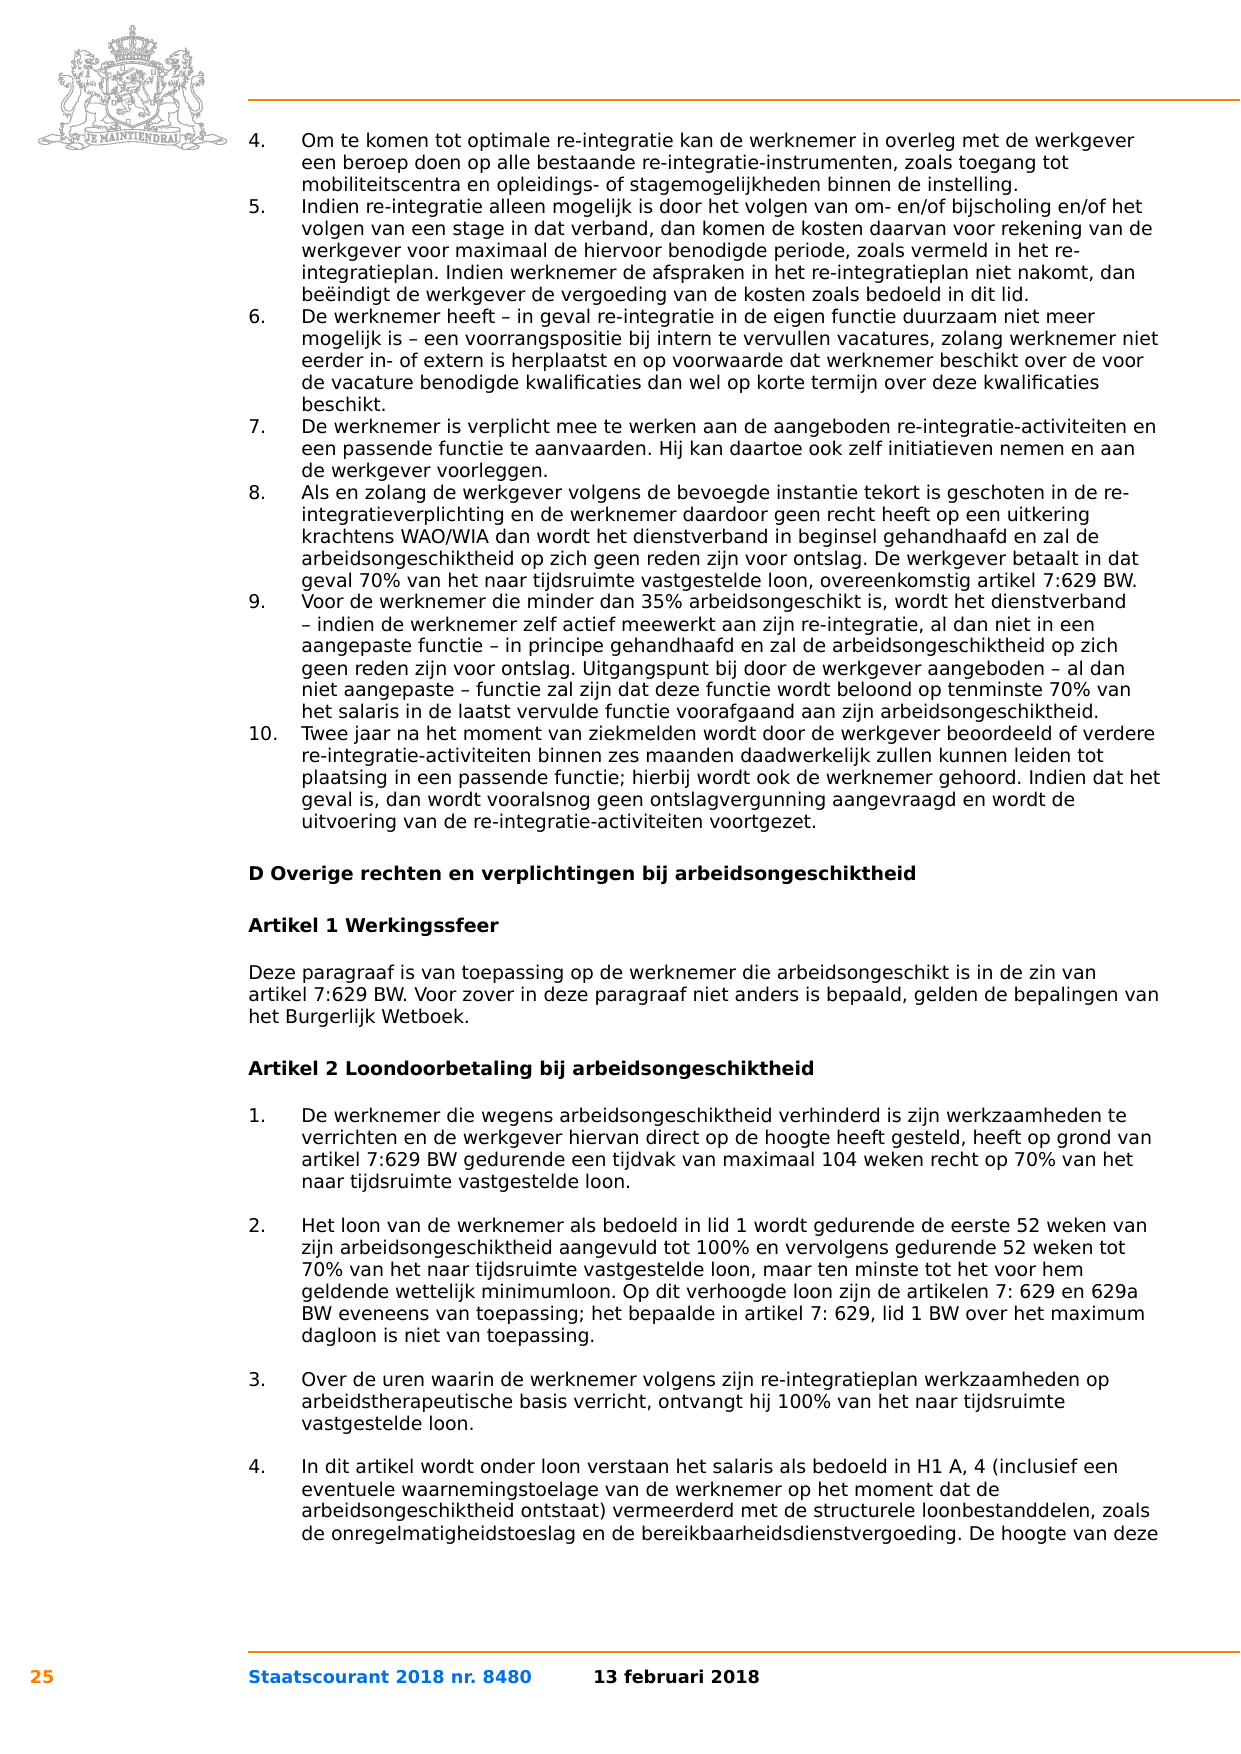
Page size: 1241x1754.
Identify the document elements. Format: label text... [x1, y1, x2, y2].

text 8. Als en zolang de werkgever volgens de bevoegde instantie tekort is geschoten in de re-integratieverplichting en de werknemer daardoor geen recht heeft op een uitkering krachtens WAO/WIA dan wordt het dienstverband in beginsel gehandhaafd en zal de arbeidsongeschiktheid op zich geen reden zijn voor ontslag. De werkgever betaalt in dat geval 70% van het naar tijdsruimte vastgestelde loon, overeenkomstig artikel 7:629 BW. [248, 482, 1163, 591]
text 6. De werknemer heeft – in geval re-integratie in de eigen functie duurzaam niet meer mogelijk is – een voorrangspositie bij intern te vervullen vacatures, zolang werknemer niet eerder in- of extern is herplaatst en op voorwaarde dat werknemer beschikt over de voor de vacature benodigde kwalificaties dan wel op korte termijn over deze kwalificaties beschikt. [248, 306, 1163, 416]
subtitle D Overige rechten en verplichtingen bij arbeidsongeschiktheid [248, 863, 1163, 885]
text 3. Over de uren waarin de werknemer volgens zijn re-integratieplan werkzaamheden op arbeidstherapeutische basis verricht, ontvangt hij 100% van het naar tijdsruimte vastgestelde loon. [248, 1369, 1163, 1434]
picture [38, 25, 227, 150]
text 10. Twee jaar na het moment van ziekmelden wordt door de werkgever beoordeeld of verdere re-integratie-activiteiten binnen zes maanden daadwerkelijk zullen kunnen leiden tot plaatsing in een passende functie; hierbij wordt ook de werknemer gehoord. Indien dat het geval is, dan wordt vooralsnog geen ontslagvergunning aangevraagd en wordt de uitvoering van de re-integratie-activiteiten voortgezet. [248, 723, 1163, 833]
subtitle Artikel 2 Loondoorbetaling bij arbeidsongeschiktheid [248, 1058, 1163, 1080]
text 4. Om te komen tot optimale re-integratie kan de werknemer in overleg met de werkgever een beroep doen op alle bestaande re-integratie-instrumenten, zoals toegang tot mobiliteitscentra en opleidings- of stagemogelijkheden binnen de instelling. [248, 130, 1163, 196]
text 9. Voor de werknemer die minder dan 35% arbeidsongeschikt is, wordt het dienstverband – indien de werknemer zelf actief meewerkt aan zijn re-integratie, al dan niet in een aangepaste functie – in principe gehandhaafd en zal de arbeidsongeschiktheid op zich geen reden zijn voor ontslag. Uitgangspunt bij door de werkgever aangeboden – al dan niet aangepaste – functie zal zijn dat deze functie wordt beloond op tenminste 70% van het salaris in de laatst vervulde functie voorafgaand aan zijn arbeidsongeschiktheid. [248, 591, 1163, 723]
text Deze paragraaf is van toepassing op de werknemer die arbeidsongeschikt is in de zin van artikel 7:629 BW. Voor zover in deze paragraaf niet anders is bepaald, gelden de bepalingen van het Burgerlijk Wetboek. [248, 962, 1163, 1028]
text 7. De werknemer is verplicht mee te werken aan de aangeboden re-integratie-activiteiten en een passende functie te aanvaarden. Hij kan daartoe ook zelf initiatieven nemen en aan de werkgever voorleggen. [248, 416, 1163, 482]
text 5. Indien re-integratie alleen mogelijk is door het volgen van om- en/of bijscholing en/of het volgen van een stage in dat verband, dan komen de kosten daarvan voor rekening van de werkgever voor maximaal de hiervoor benodigde periode, zoals vermeld in het re-integratieplan. Indien werknemer de afspraken in het re-integratieplan niet nakomt, dan beëindigt de werkgever de vergoeding van de kosten zoals bedoeld in dit lid. [248, 196, 1163, 306]
text 4. In dit artikel wordt onder loon verstaan het salaris als bedoeld in H1 A, 4 (inclusief een eventuele waarnemingstoelage van de werknemer op het moment dat de arbeidsongeschiktheid ontstaat) vermeerderd met de structurele loonbestanddelen, zoals de onregelmatigheidstoeslag en de bereikbaarheidsdienstvergoeding. De hoogte van deze [248, 1456, 1163, 1544]
text 2. Het loon van de werknemer als bedoeld in lid 1 wordt gedurende de eerste 52 weken van zijn arbeidsongeschiktheid aangevuld tot 100% en vervolgens gedurende 52 weken tot 70% van het naar tijdsruimte vastgestelde loon, maar ten minste tot het voor hem geldende wettelijk minimumloon. Op dit verhoogde loon zijn de artikelen 7: 629 en 629a BW eveneens van toepassing; het bepaalde in artikel 7: 629, lid 1 BW over het maximum dagloon is niet van toepassing. [248, 1215, 1163, 1347]
subtitle Artikel 1 Werkingssfeer [248, 915, 1163, 937]
text 1. De werknemer die wegens arbeidsongeschiktheid verhinderd is zijn werkzaamheden te verrichten en de werkgever hiervan direct op de hoogte heeft gesteld, heeft op grond van artikel 7:629 BW gedurende een tijdvak van maximaal 104 weken recht op 70% van het naar tijdsruimte vastgestelde loon. [248, 1105, 1163, 1193]
